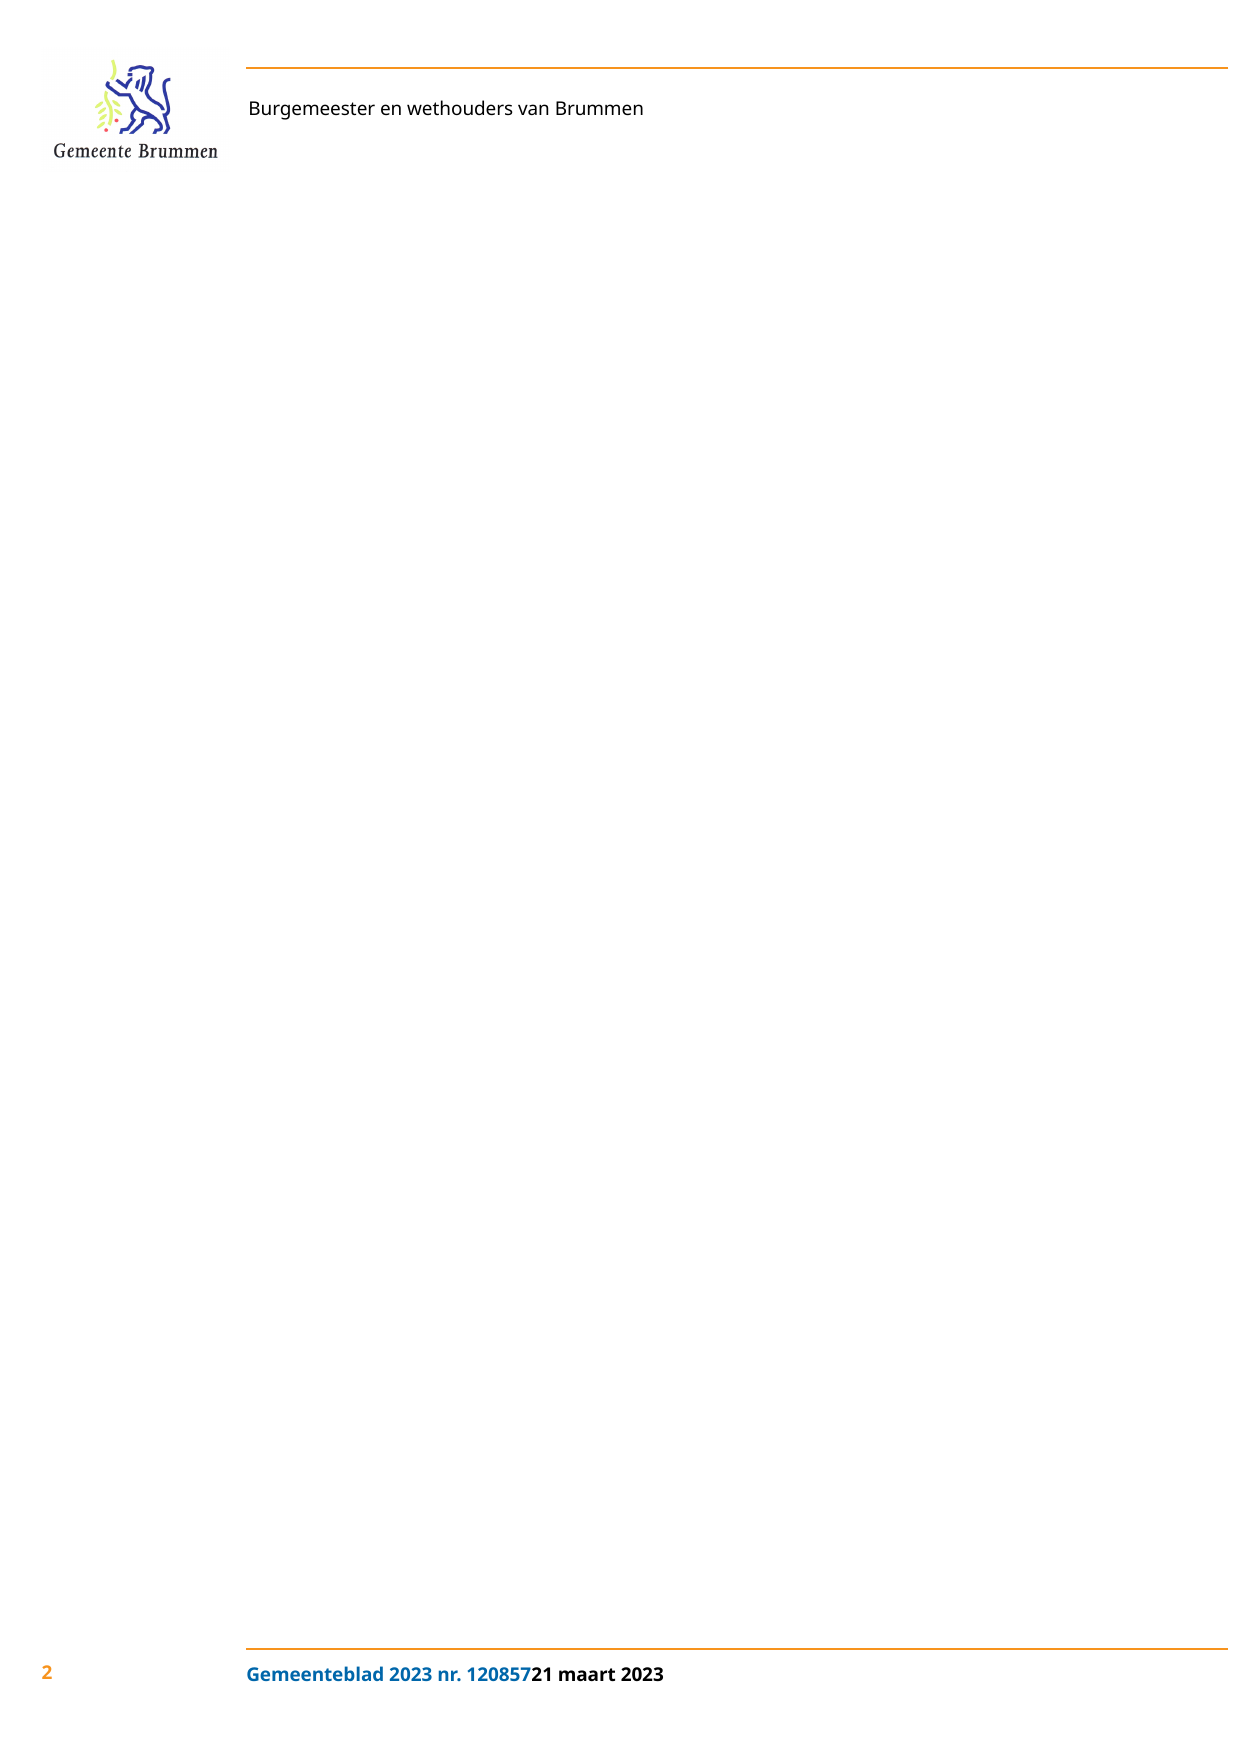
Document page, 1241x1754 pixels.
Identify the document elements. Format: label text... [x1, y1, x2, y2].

picture [41, 47, 231, 172]
text Burgemeester en wethouders van Brummen [248, 95, 1152, 121]
